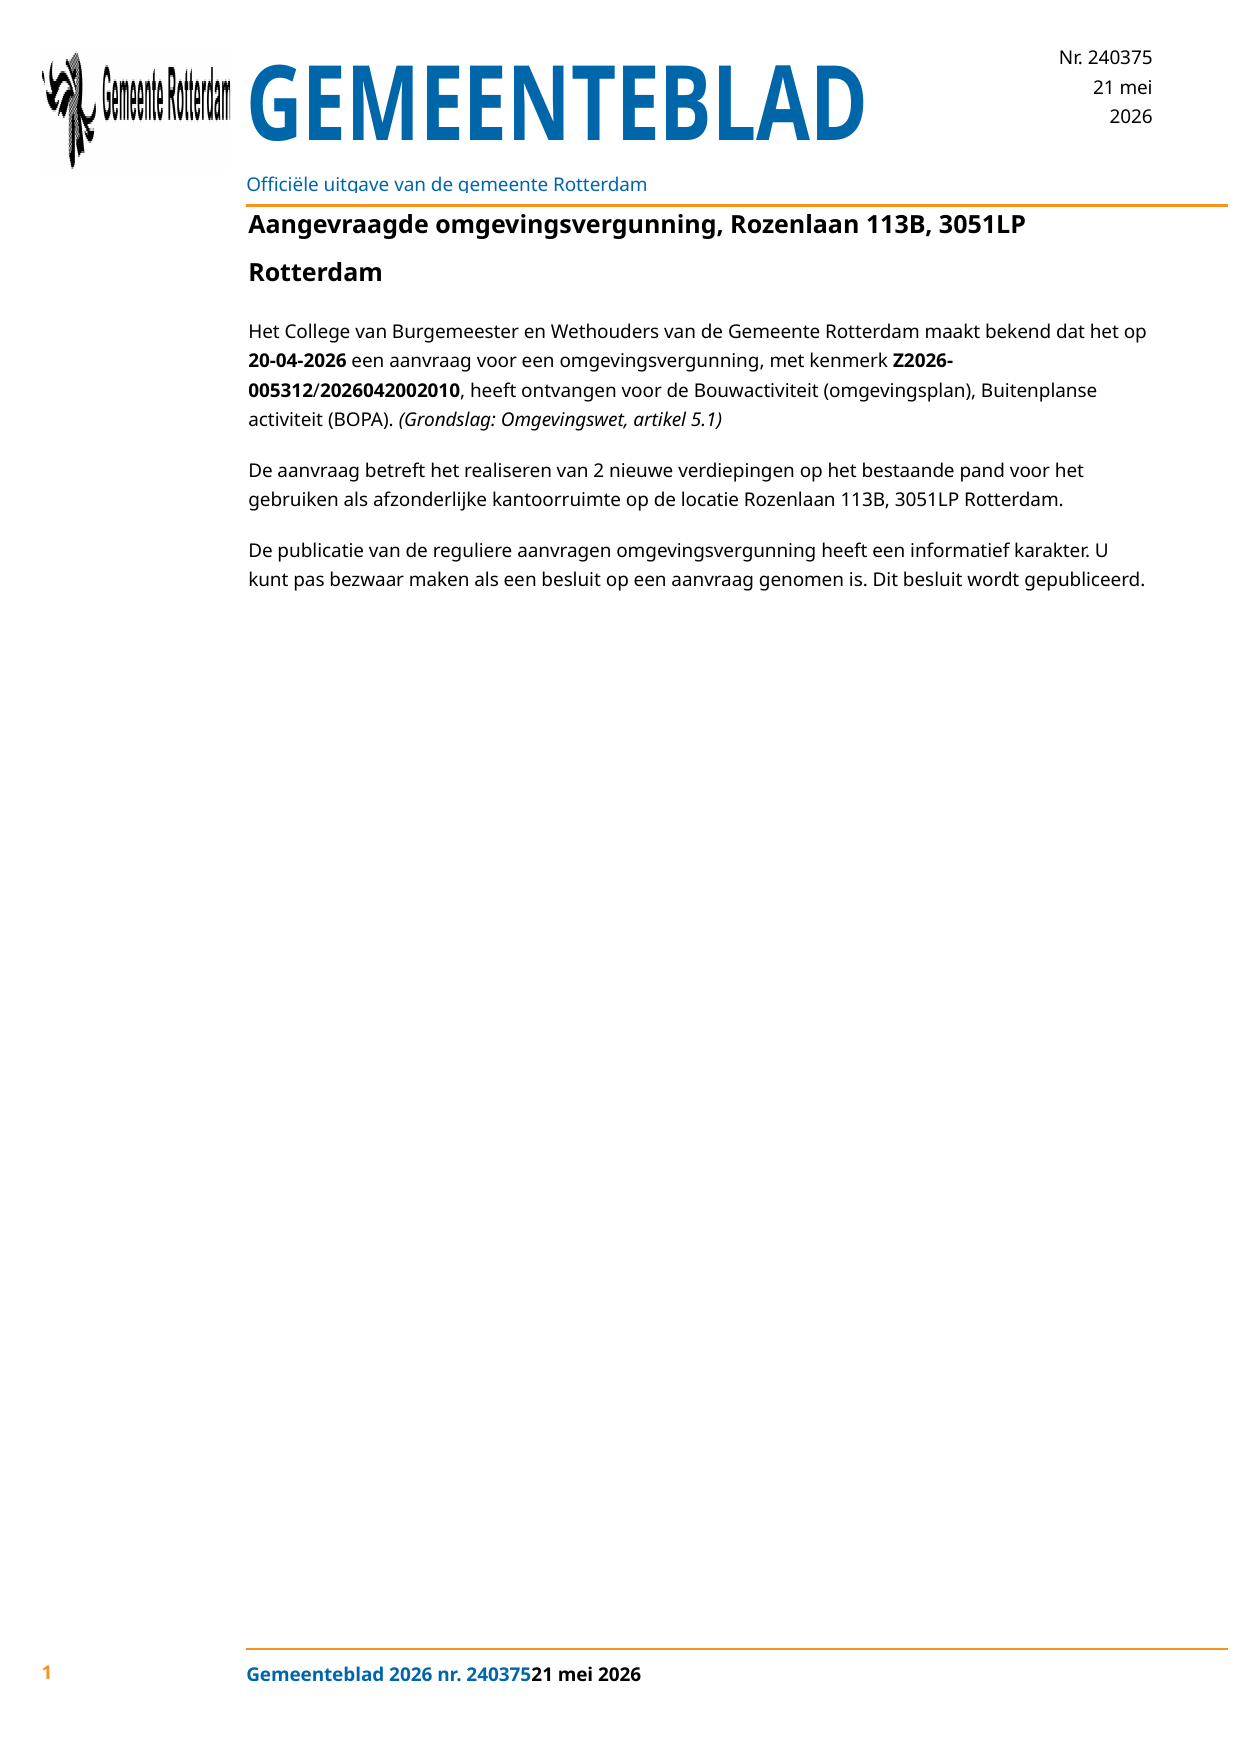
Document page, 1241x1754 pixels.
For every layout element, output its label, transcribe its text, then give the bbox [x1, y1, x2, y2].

picture [41, 47, 231, 172]
text Het College van Burgemeester en Wethouders van de Gemeente Rotterdam maakt bekend dat het op 20-04-2026 een aanvraag voor een omgevingsvergunning, met kenmerk Z2026-005312/2026042002010, heeft ontvangen voor de Bouwactiviteit (omgevingsplan), Buitenplanse activiteit (BOPA). (Grondslag: Omgevingswet, artikel 5.1) [248, 318, 1152, 432]
text Aangevraagde omgevingsvergunning, Rozenlaan 113B, 3051LP Rotterdam [248, 207, 1152, 288]
text De aanvraag betreft het realiseren van 2 nieuwe verdiepingen op het bestaande pand voor het gebruiken als afzonderlijke kantoorruimte op de locatie Rozenlaan 113B, 3051LP Rotterdam. [248, 457, 1152, 512]
text De publicatie van de reguliere aanvragen omgevingsvergunning heeft een informatief karakter. U kunt pas bezwaar maken als een besluit op een aanvraag genomen is. Dit besluit wordt gepubliceerd. [248, 537, 1152, 592]
